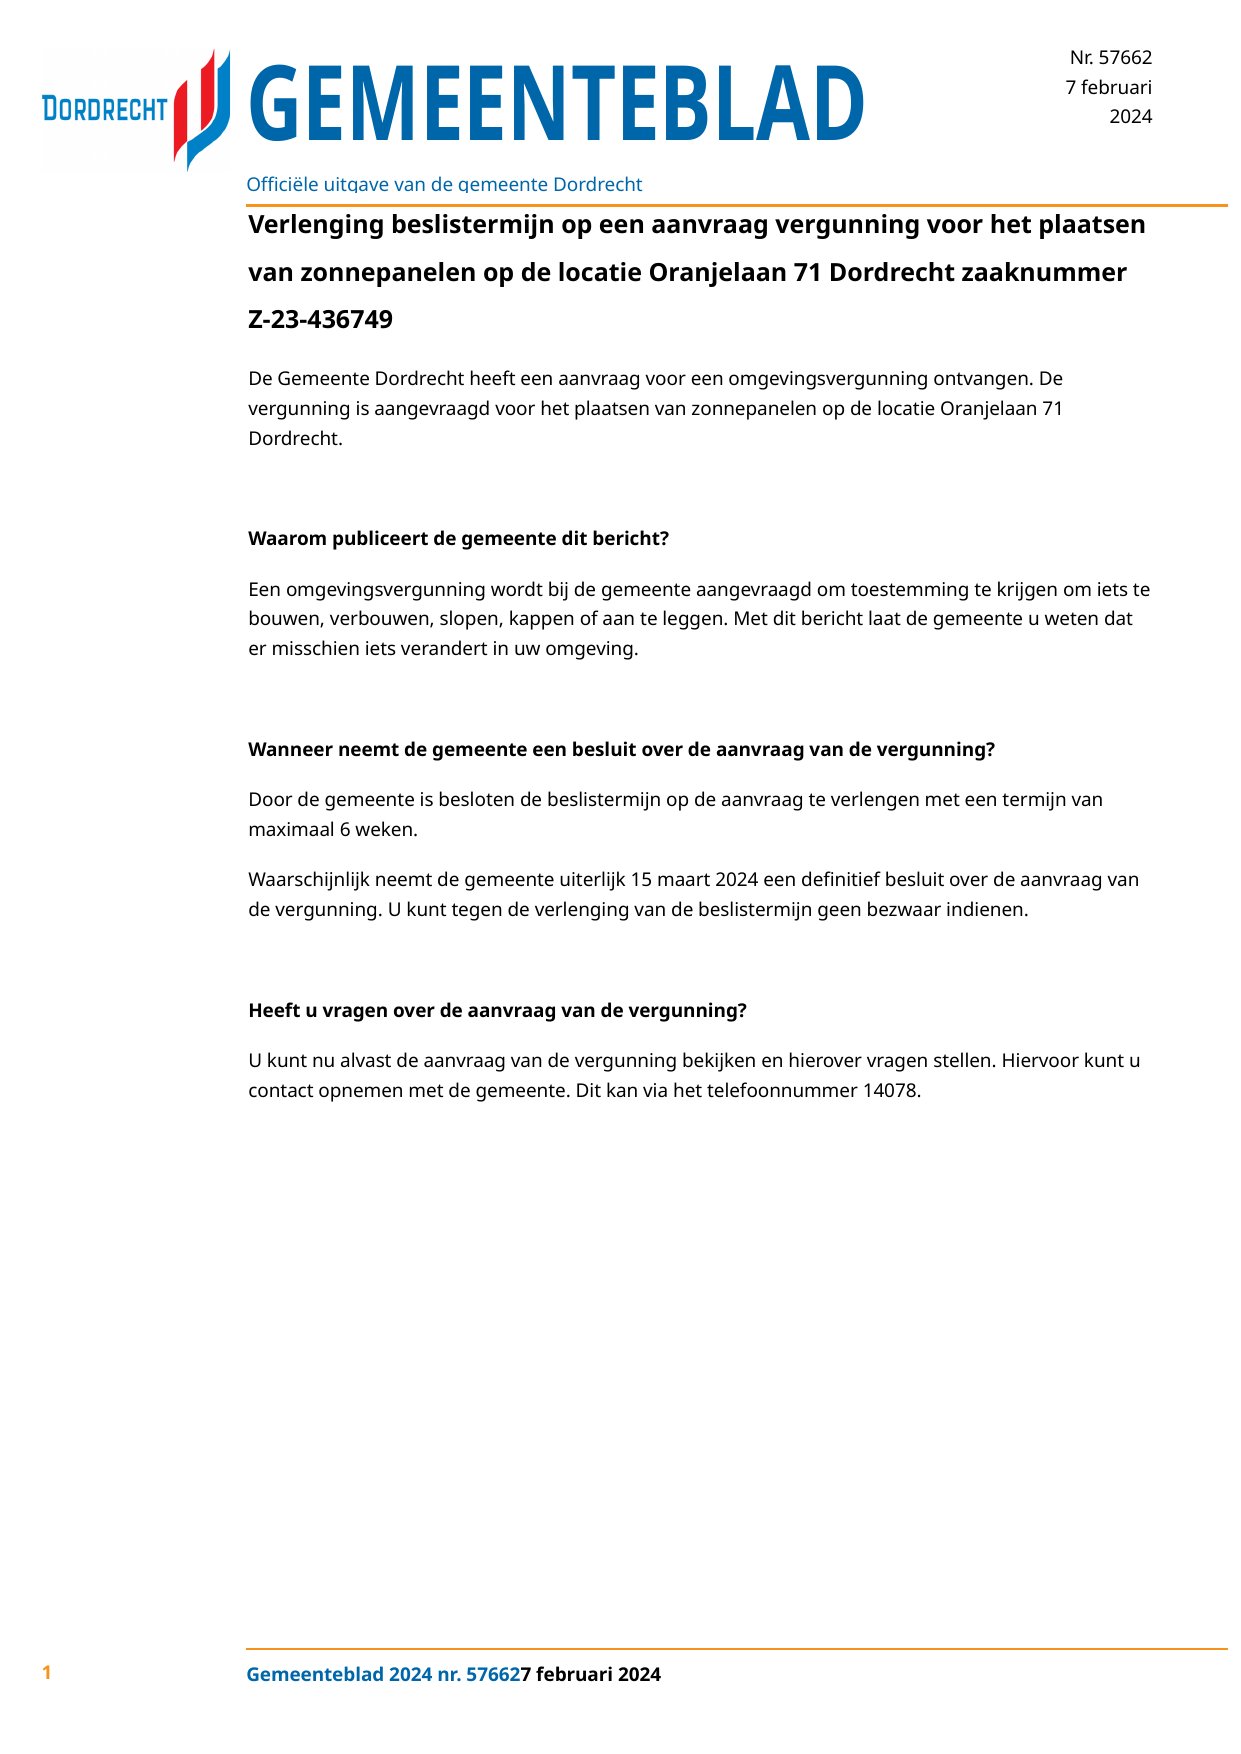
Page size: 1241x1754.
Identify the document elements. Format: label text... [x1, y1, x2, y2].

text Wanneer neemt de gemeente een besluit over de aanvraag van de vergunning? [248, 736, 1152, 762]
text Waarom publiceert de gemeente dit bericht? [248, 526, 1152, 551]
text U kunt nu alvast de aanvraag van de vergunning bekijken en hierover vragen stellen. Hiervoor kunt u contact opnemen met de gemeente. Dit kan via het telefoonnummer 14078. [248, 1047, 1152, 1102]
text Heeft u vragen over de aanvraag van de vergunning? [248, 997, 1152, 1022]
text De Gemeente Dordrecht heeft een aanvraag voor een omgevingsvergunning ontvangen. De vergunning is aangevraagd voor het plaatsen van zonnepanelen op de locatie Oranjelaan 71 Dordrecht. [248, 366, 1152, 450]
text Verlenging beslistermijn op een aanvraag vergunning voor het plaatsen van zonnepanelen op de locatie Oranjelaan 71 Dordrecht zaaknummer Z-23-436749 [248, 207, 1152, 336]
text Door de gemeente is besloten de beslistermijn op de aanvraag te verlengen met een termijn van maximaal 6 weken. [248, 786, 1152, 842]
text Een omgevingsvergunning wordt bij de gemeente aangevraagd om toestemming te krijgen om iets te bouwen, verbouwen, slopen, kappen of aan te leggen. Met dit bericht laat de gemeente u weten dat er misschien iets verandert in uw omgeving. [248, 576, 1152, 661]
picture [41, 47, 231, 172]
text Waarschijnlijk neemt de gemeente uiterlijk 15 maart 2024 een definitief besluit over de aanvraag van de vergunning. U kunt tegen de verlenging van de beslistermijn geen bezwaar indienen. [248, 866, 1152, 922]
